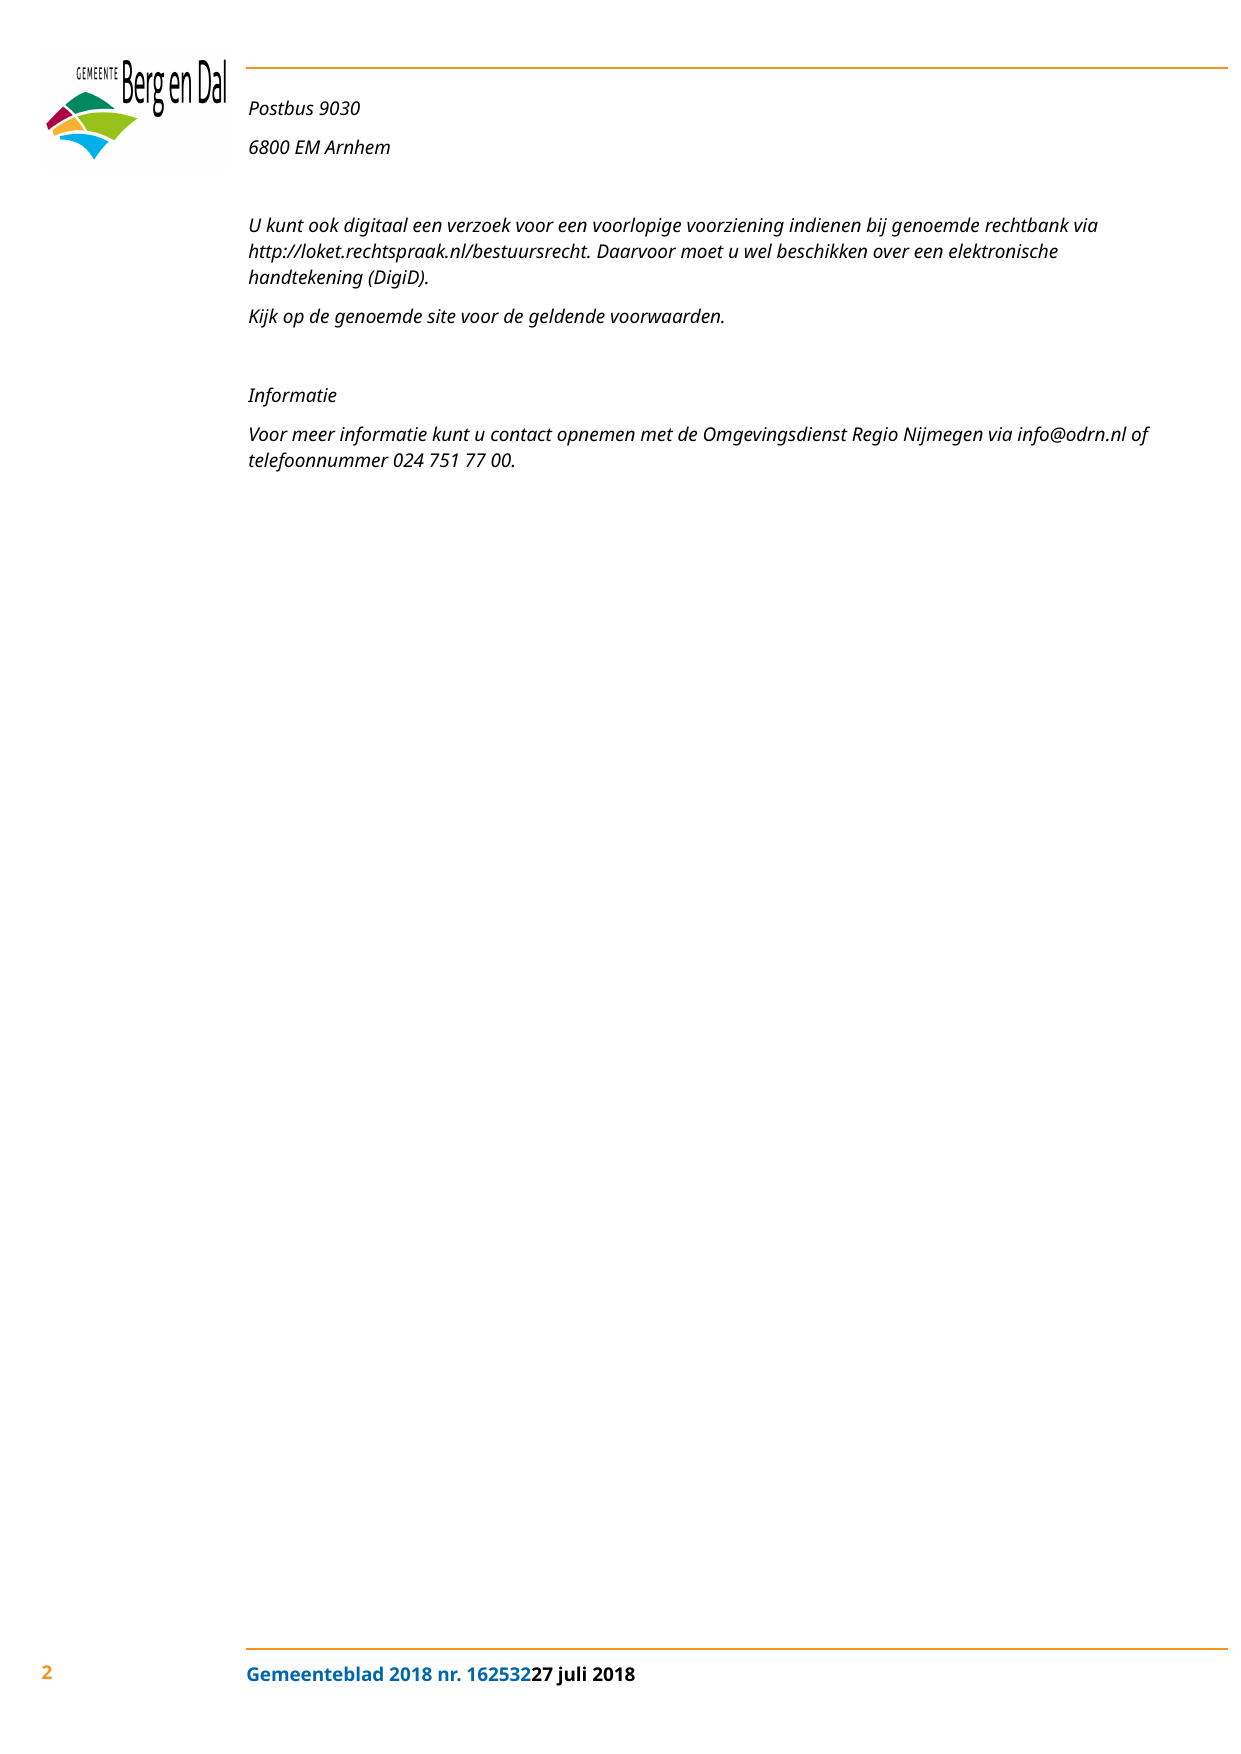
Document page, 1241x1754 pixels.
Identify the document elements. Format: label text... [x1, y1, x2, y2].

text Informatie [248, 382, 1152, 408]
text 6800 EM Arnhem [248, 134, 1152, 160]
picture [41, 47, 231, 172]
text Postbus 9030 [248, 95, 1152, 121]
text Voor meer informatie kunt u contact opnemen met de Omgevingsdienst Regio Nijmegen via info@odrn.nl of telefoonnummer 024 751 77 00. [248, 421, 1152, 473]
text Kijk op de genoemde site voor de geldende voorwaarden. [248, 303, 1152, 329]
text U kunt ook digitaal een verzoek voor een voorlopige voorziening indienen bij genoemde rechtbank via http://loket.rechtspraak.nl/bestuursrecht. Daarvoor moet u wel beschikken over een elektronische handtekening (DigiD). [248, 213, 1152, 290]
